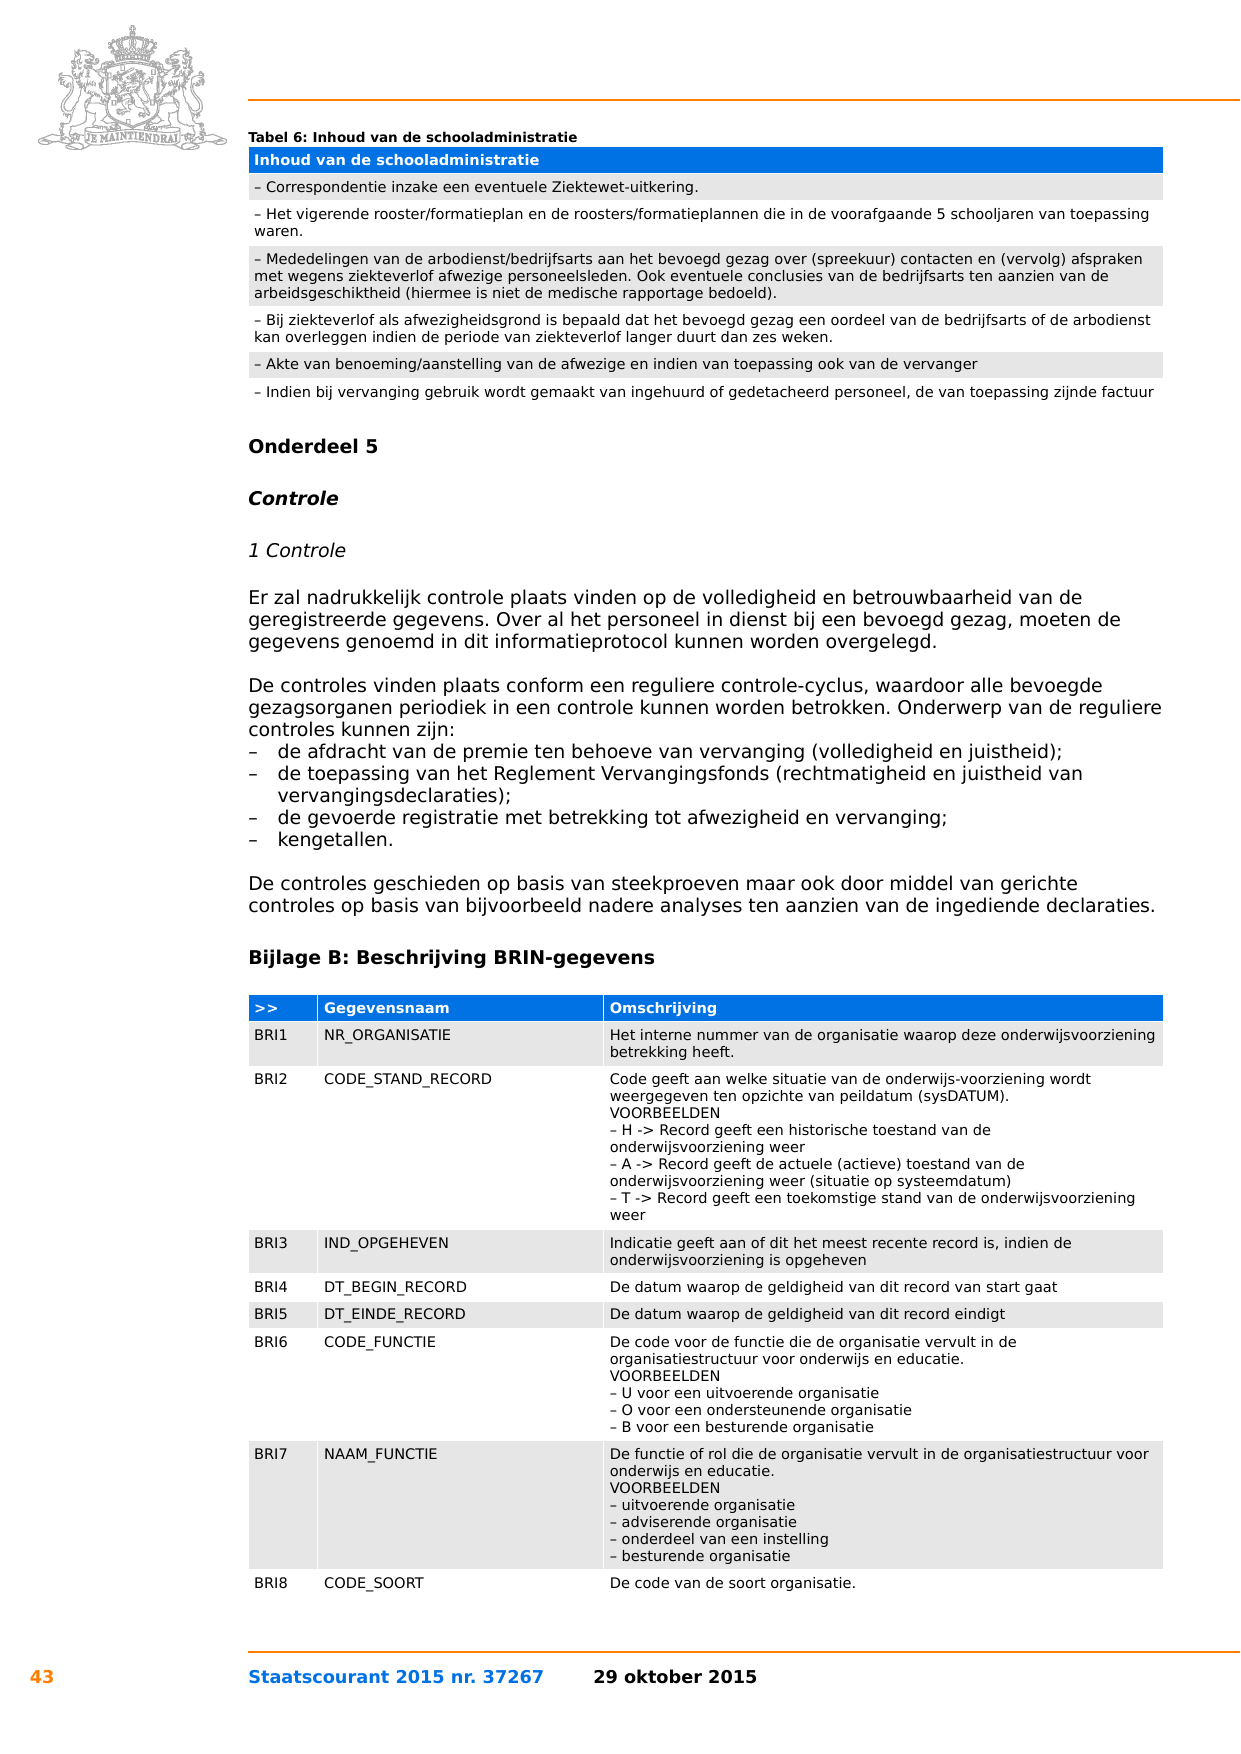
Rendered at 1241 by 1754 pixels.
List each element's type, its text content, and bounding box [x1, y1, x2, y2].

table_cell CODE_FUNCTIE [318, 1329, 603, 1440]
table_cell DT_EINDE_RECORD [318, 1302, 603, 1328]
table_header Tabel 6: Inhoud van de schooladministratie [248, 130, 1163, 146]
table_cell CODE_SOORT [318, 1571, 603, 1597]
text – de toepassing van het Reglement Vervangingsfonds (rechtmatigheid en juistheid van vervangingsdeclaraties); [248, 763, 1163, 807]
table_cell Code geeft aan welke situatie van de onderwijs-voorziening wordt weergegeven ten opzichte van peildatum (sysDATUM). VOORBEELDEN – H -> Record geeft een historische toestand van de onderwijsvoorziening weer – A -> Record geeft de actuele (actieve) toestand van de onderwijsvoorziening weer (situatie op systeemdatum) – T -> Record geeft een toekomstige stand van de onderwijsvoorziening weer [604, 1067, 1163, 1229]
table_cell – Mededelingen van de arbodienst/bedrijfsarts aan het bevoegd gezag over (spreekuur) contacten en (vervolg) afspraken met wegens ziekteverlof afwezige personeelsleden. Ook eventuele conclusies van de bedrijfsarts ten aanzien van de arbeidsgeschiktheid (hiermee is niet de medische rapportage bedoeld). [249, 246, 1163, 306]
table_cell – Bij ziekteverlof als afwezigheidsgrond is bepaald dat het bevoegd gezag een oordeel van de bedrijfsarts of de arbodienst kan overleggen indien de periode van ziekteverlof langer duurt dan zes weken. [249, 307, 1163, 351]
subtitle Controle [248, 488, 1163, 510]
table_cell De functie of rol die de organisatie vervult in de organisatiestructuur voor onderwijs en educatie. VOORBEELDEN – uitvoerende organisatie – adviserende organisatie – onderdeel van een instelling – besturende organisatie [604, 1441, 1163, 1569]
table_cell BRI4 [249, 1274, 317, 1301]
text – de gevoerde registratie met betrekking tot afwezigheid en vervanging; [248, 807, 1163, 829]
table_cell De code van de soort organisatie. [604, 1571, 1163, 1597]
table_cell – Het vigerende rooster/formatieplan en de roosters/formatieplannen die in de voorafgaande 5 schooljaren van toepassing waren. [249, 201, 1163, 245]
table_cell Het interne nummer van de organisatie waarop deze onderwijsvoorziening betrekking heeft. [604, 1022, 1163, 1066]
table_cell BRI1 [249, 1022, 317, 1066]
table_header >> [249, 995, 317, 1021]
text – de afdracht van de premie ten behoeve van vervanging (volledigheid en juistheid); [248, 741, 1163, 763]
table_cell – Akte van benoeming/aanstelling van de afwezige en indien van toepassing ook van de vervanger [249, 352, 1163, 378]
table_cell BRI7 [249, 1441, 317, 1569]
table_cell BRI8 [249, 1571, 317, 1597]
table_header Gegevensnaam [318, 995, 603, 1021]
subtitle Bijlage B: Beschrijving BRIN-gegevens [248, 947, 1163, 969]
table_cell Inhoud van de schooladministratie [249, 147, 1163, 173]
table_cell NR_ORGANISATIE [318, 1022, 603, 1066]
table_cell IND_OPGEHEVEN [318, 1230, 603, 1273]
table_cell De datum waarop de geldigheid van dit record eindigt [604, 1302, 1163, 1328]
picture [38, 25, 227, 150]
table_cell – Correspondentie inzake een eventuele Ziektewet-uitkering. [249, 174, 1163, 200]
table_cell BRI3 [249, 1230, 317, 1273]
text – kengetallen. [248, 829, 1163, 851]
table_cell DT_BEGIN_RECORD [318, 1274, 603, 1301]
text De controles geschieden op basis van steekproeven maar ook door middel van gerichte controles op basis van bijvoorbeeld nadere analyses ten aanzien van de ingediende declaraties. [248, 873, 1163, 917]
table_cell BRI5 [249, 1302, 317, 1328]
table_cell Indicatie geeft aan of dit het meest recente record is, indien de onderwijsvoorziening is opgeheven [604, 1230, 1163, 1273]
subtitle 1 Controle [248, 540, 1163, 562]
table_header Omschrijving [604, 995, 1163, 1021]
table_cell NAAM_FUNCTIE [318, 1441, 603, 1569]
table_cell BRI2 [249, 1067, 317, 1229]
text De controles vinden plaats conform een reguliere controle-cyclus, waardoor alle bevoegde gezagsorganen periodiek in een controle kunnen worden betrokken. Onderwerp van de reguliere controles kunnen zijn: [248, 675, 1163, 741]
table_cell BRI6 [249, 1329, 317, 1440]
table_cell De datum waarop de geldigheid van dit record van start gaat [604, 1274, 1163, 1301]
text Er zal nadrukkelijk controle plaats vinden op de volledigheid en betrouwbaarheid van de geregistreerde gegevens. Over al het personeel in dienst bij een bevoegd gezag, moeten de gegevens genoemd in dit informatieprotocol kunnen worden overgelegd. [248, 587, 1163, 653]
table_cell CODE_STAND_RECORD [318, 1067, 603, 1229]
subtitle Onderdeel 5 [248, 436, 1163, 458]
table_cell – Indien bij vervanging gebruik wordt gemaakt van ingehuurd of gedetacheerd personeel, de van toepassing zijnde factuur [249, 379, 1163, 405]
table_cell De code voor de functie die de organisatie vervult in de organisatiestructuur voor onderwijs en educatie. VOORBEELDEN – U voor een uitvoerende organisatie – O voor een ondersteunende organisatie – B voor een besturende organisatie [604, 1329, 1163, 1440]
